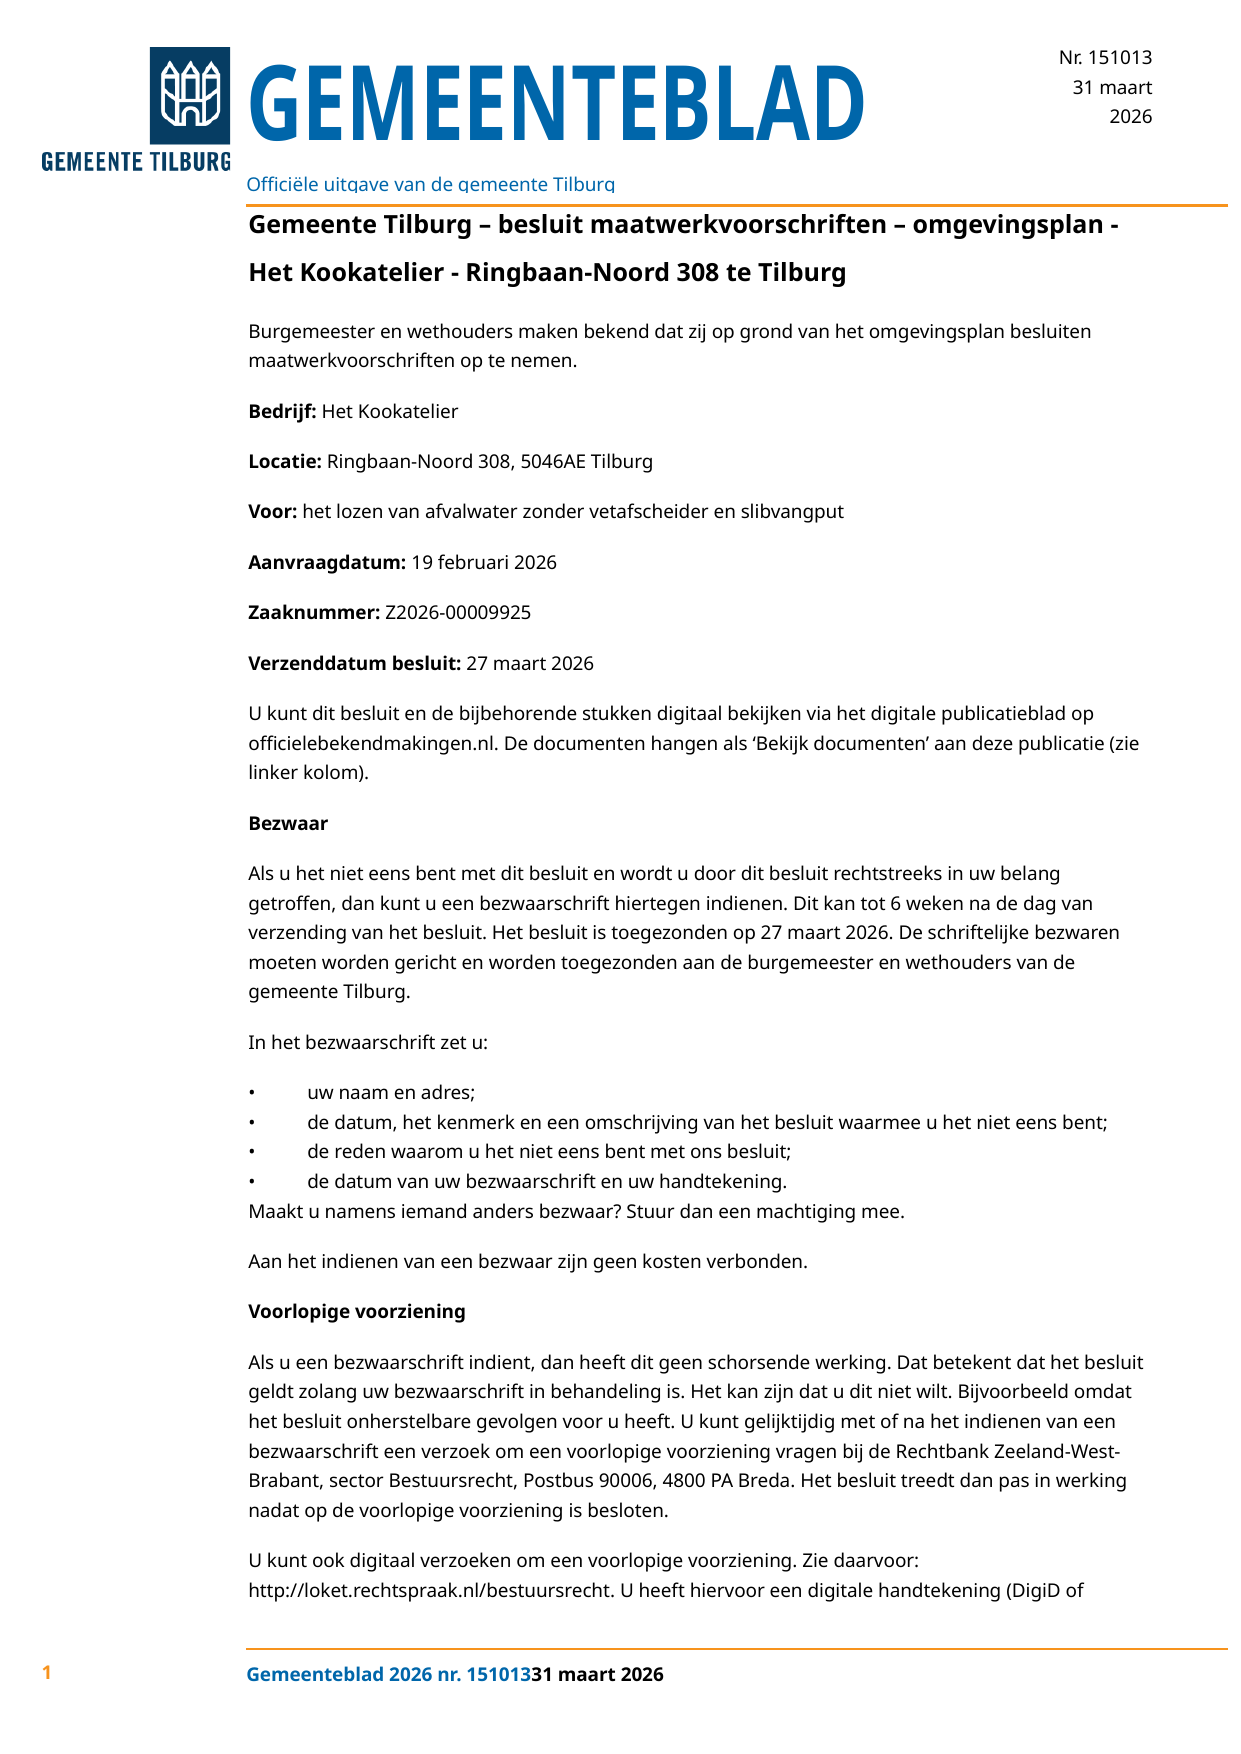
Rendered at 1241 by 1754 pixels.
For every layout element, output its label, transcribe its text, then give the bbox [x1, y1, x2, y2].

list uw naam en adres; [248, 1079, 1152, 1105]
text Voor: het lozen van afvalwater zonder vetafscheider en slibvangput [248, 499, 1152, 524]
text U kunt ook digitaal verzoeken om een voorlopige voorziening. Zie daarvoor: http://loket.rechtspraak.nl/bestuursrecht. U heeft hiervoor een digitale handtekening (DigiD of [248, 1547, 1152, 1603]
text Voorlopige voorziening [248, 1299, 1152, 1324]
text Bezwaar [248, 810, 1152, 836]
text Aanvraagdatum: 19 februari 2026 [248, 549, 1152, 575]
text Maakt u namens iemand anders bezwaar? Stuur dan een machtiging mee. [248, 1198, 1152, 1224]
text In het bezwaarschrift zet u: [248, 1029, 1152, 1055]
text Als u een bezwaarschrift indient, dan heeft dit geen schorsende werking. Dat betekent dat het besluit geldt zolang uw bezwaarschrift in behandeling is. Het kan zijn dat u dit niet wilt. Bijvoorbeeld omdat het besluit onherstelbare gevolgen voor u heeft. U kunt gelijktijdig met of na het indienen van een bezwaarschrift een verzoek om een voorlopige voorziening vragen bij de Rechtbank Zeeland-West-Brabant, sector Bestuursrecht, Postbus 90006, 4800 PA Breda. Het besluit treedt dan pas in werking nadat op de voorlopige voorziening is besloten. [248, 1349, 1152, 1523]
text Zaaknummer: Z2026-00009925 [248, 599, 1152, 625]
list de datum van uw bezwaarschrift en uw handtekening. [248, 1168, 1152, 1194]
text Burgemeester en wethouders maken bekend dat zij op grond van het omgevingsplan besluiten maatwerkvoorschriften op te nemen. [248, 318, 1152, 373]
text U kunt dit besluit en de bijbehorende stukken digitaal bekijken via het digitale publicatieblad op officielebekendmakingen.nl. De documenten hangen als ‘Bekijk documenten’ aan deze publicatie (zie linker kolom). [248, 700, 1152, 785]
text Verzenddatum besluit: 27 maart 2026 [248, 650, 1152, 676]
text Als u het niet eens bent met dit besluit en wordt u door dit besluit rechtstreeks in uw belang getroffen, dan kunt u een bezwaarschrift hiertegen indienen. Dit kan tot 6 weken na de dag van verzending van het besluit. Het besluit is toegezonden op 27 maart 2026. De schriftelijke bezwaren moeten worden gericht en worden toegezonden aan de burgemeester en wethouders van de gemeente Tilburg. [248, 860, 1152, 1004]
list de datum, het kenmerk en een omschrijving van het besluit waarmee u het niet eens bent; [248, 1109, 1152, 1135]
text Gemeente Tilburg – besluit maatwerkvoorschriften – omgevingsplan - Het Kookatelier - Ringbaan-Noord 308 te Tilburg [248, 207, 1152, 288]
list de reden waarom u het niet eens bent met ons besluit; [248, 1139, 1152, 1164]
picture [41, 47, 231, 172]
text Aan het indienen van een bezwaar zijn geen kosten verbonden. [248, 1248, 1152, 1274]
text Locatie: Ringbaan-Noord 308, 5046AE Tilburg [248, 448, 1152, 474]
text Bedrijf: Het Kookatelier [248, 398, 1152, 424]
